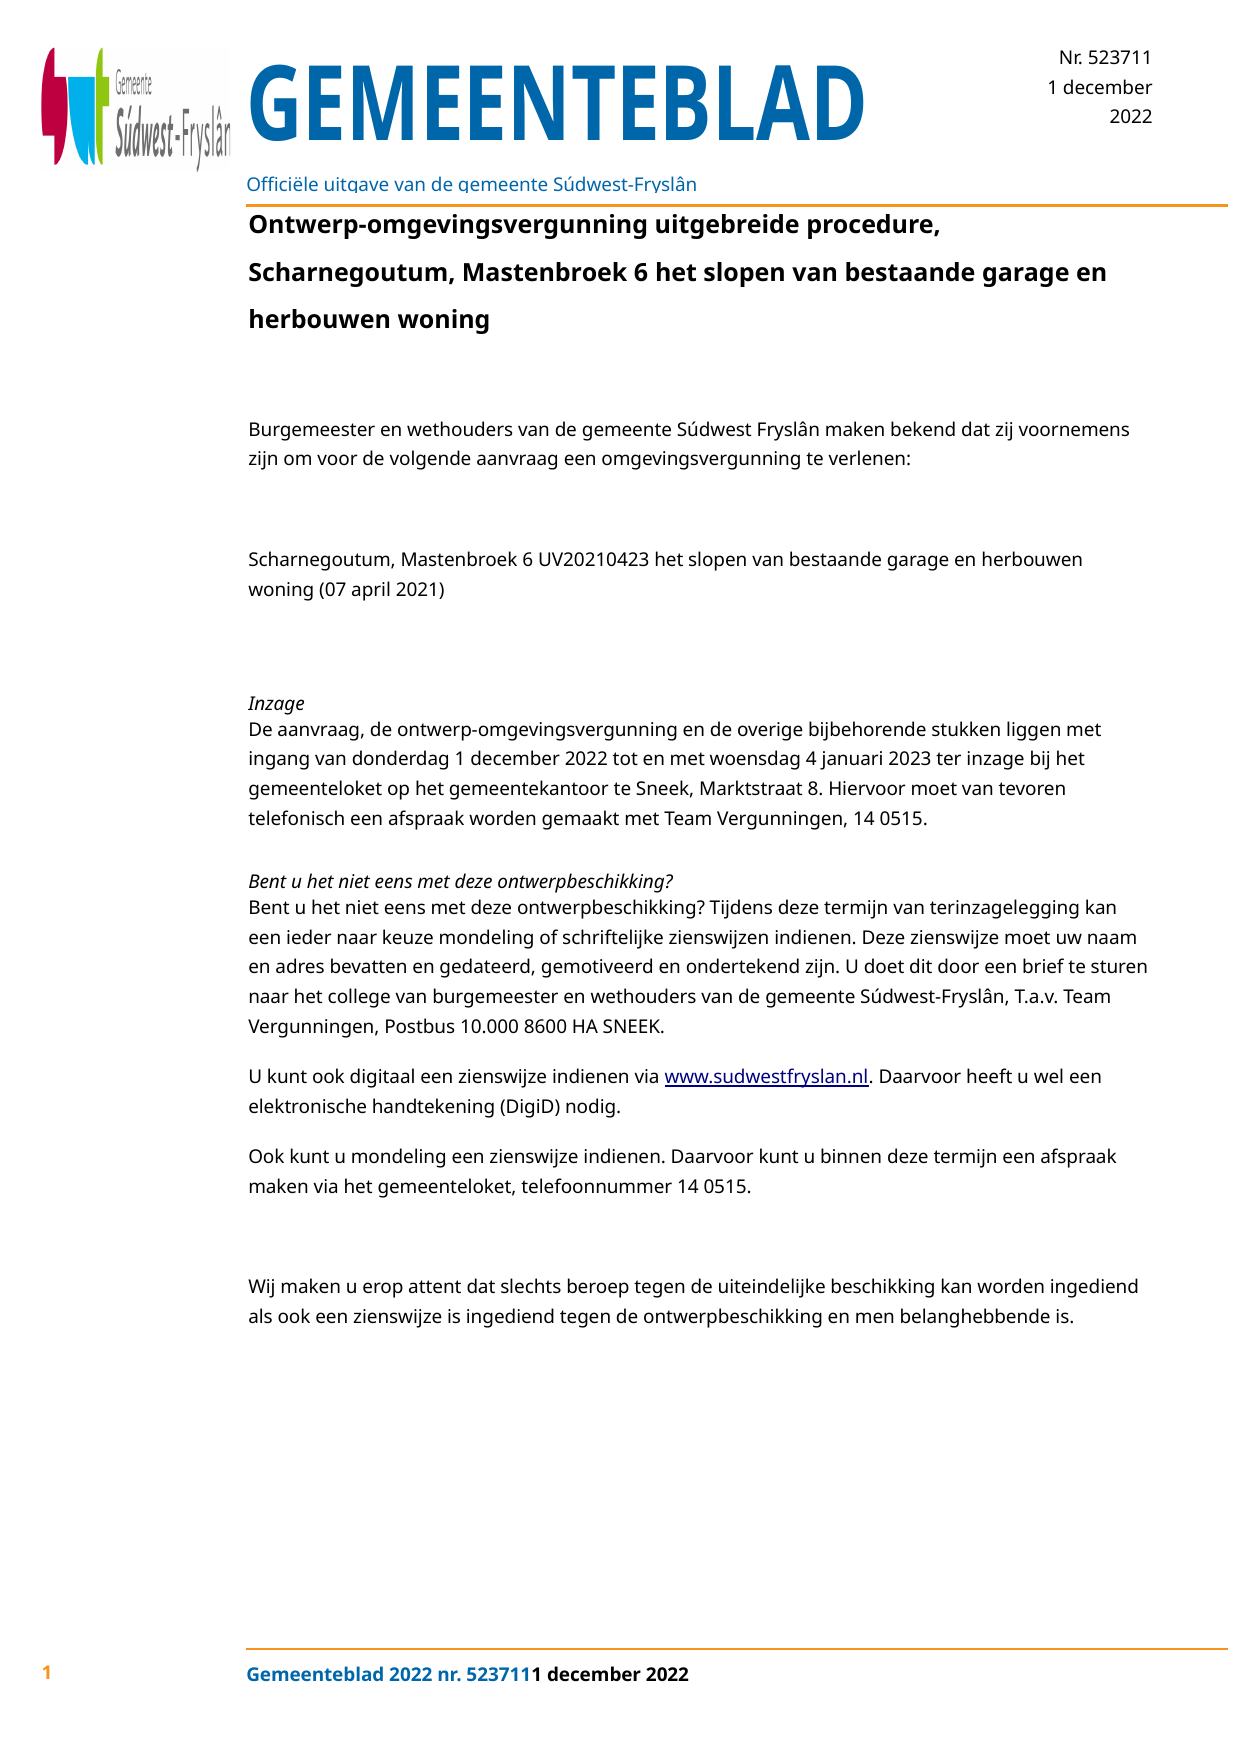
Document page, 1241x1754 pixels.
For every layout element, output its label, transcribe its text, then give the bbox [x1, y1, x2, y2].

text Scharnegoutum, Mastenbroek 6 UV20210423 het slopen van bestaande garage en herbouwen woning (07 april 2021) [248, 546, 1152, 602]
picture [41, 47, 231, 172]
text Burgemeester en wethouders van de gemeente Súdwest Fryslân maken bekend dat zij voornemens zijn om voor de volgende aanvraag een omgevingsvergunning te verlenen: [248, 416, 1152, 471]
text Ontwerp-omgevingsvergunning uitgebreide procedure, Scharnegoutum, Mastenbroek 6 het slopen van bestaande garage en herbouwen woning [248, 207, 1152, 336]
text Inzage [248, 690, 1152, 716]
text Bent u het niet eens met deze ontwerpbeschikking? [248, 869, 1152, 894]
text De aanvraag, de ontwerp-omgevingsvergunning en de overige bijbehorende stukken liggen met ingang van donderdag 1 december 2022 tot en met woensdag 4 januari 2023 ter inzage bij het gemeenteloket op het gemeentekantoor te Sneek, Marktstraat 8. Hiervoor moet van tevoren telefonisch een afspraak worden gemaakt met Team Vergunningen, 14 0515. [248, 716, 1152, 831]
text Bent u het niet eens met deze ontwerpbeschikking? Tijdens deze termijn van terinzagelegging kan een ieder naar keuze mondeling of schriftelijke zienswijzen indienen. Deze zienswijze moet uw naam en adres bevatten en gedateerd, gemotiveerd en ondertekend zijn. U doet dit door een brief te sturen naar het college van burgemeester en wethouders van de gemeente Súdwest-Fryslân, T.a.v. Team Vergunningen, Postbus 10.000 8600 HA SNEEK. [248, 894, 1152, 1038]
text Ook kunt u mondeling een zienswijze indienen. Daarvoor kunt u binnen deze termijn een afspraak maken via het gemeenteloket, telefoonnummer 14 0515. [248, 1143, 1152, 1198]
text Wij maken u erop attent dat slechts beroep tegen de uiteindelijke beschikking kan worden ingediend als ook een zienswijze is ingediend tegen de ontwerpbeschikking en men belanghebbende is. [248, 1274, 1152, 1329]
text U kunt ook digitaal een zienswijze indienen via www.sudwestfryslan.nl. Daarvoor heeft u wel een elektronische handtekening (DigiD) nodig. [248, 1063, 1152, 1118]
